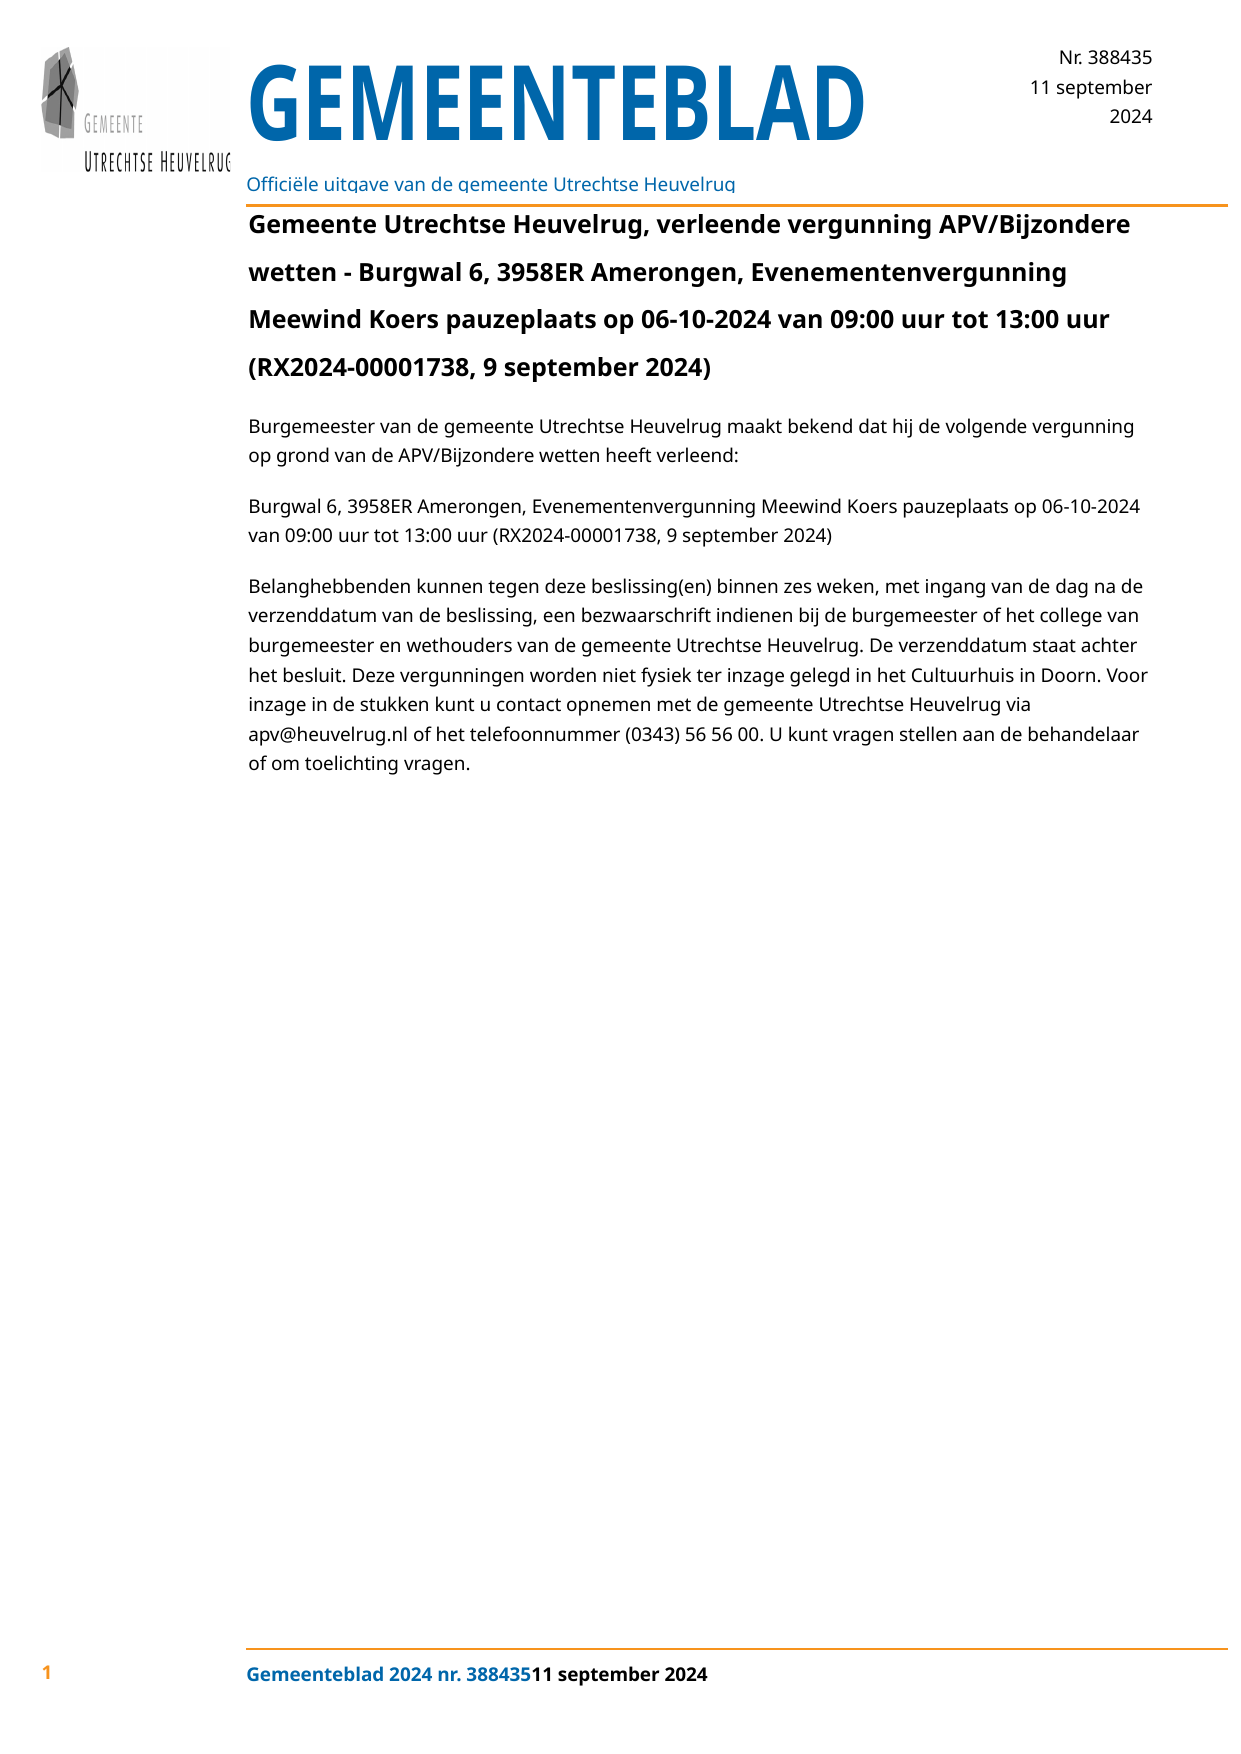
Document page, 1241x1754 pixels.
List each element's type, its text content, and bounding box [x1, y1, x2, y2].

text Burgwal 6, 3958ER Amerongen, Evenementenvergunning Meewind Koers pauzeplaats op 06-10-2024 van 09:00 uur tot 13:00 uur (RX2024-00001738, 9 september 2024) [248, 493, 1152, 548]
text Belanghebbenden kunnen tegen deze beslissing(en) binnen zes weken, met ingang van de dag na de verzenddatum van de beslissing, een bezwaarschrift indienen bij de burgemeester of het college van burgemeester en wethouders van de gemeente Utrechtse Heuvelrug. De verzenddatum staat achter het besluit. Deze vergunningen worden niet fysiek ter inzage gelegd in het Cultuurhuis in Doorn. Voor inzage in de stukken kunt u contact opnemen met de gemeente Utrechtse Heuvelrug via apv@heuvelrug.nl of het telefoonnummer (0343) 56 56 00. U kunt vragen stellen aan de behandelaar of om toelichting vragen. [248, 573, 1152, 776]
picture [41, 47, 231, 172]
text Gemeente Utrechtse Heuvelrug, verleende vergunning APV/Bijzondere wetten - Burgwal 6, 3958ER Amerongen, Evenementenvergunning Meewind Koers pauzeplaats op 06-10-2024 van 09:00 uur tot 13:00 uur (RX2024-00001738, 9 september 2024) [248, 207, 1152, 384]
text Burgemeester van de gemeente Utrechtse Heuvelrug maakt bekend dat hij de volgende vergunning op grond van de APV/Bijzondere wetten heeft verleend: [248, 413, 1152, 468]
